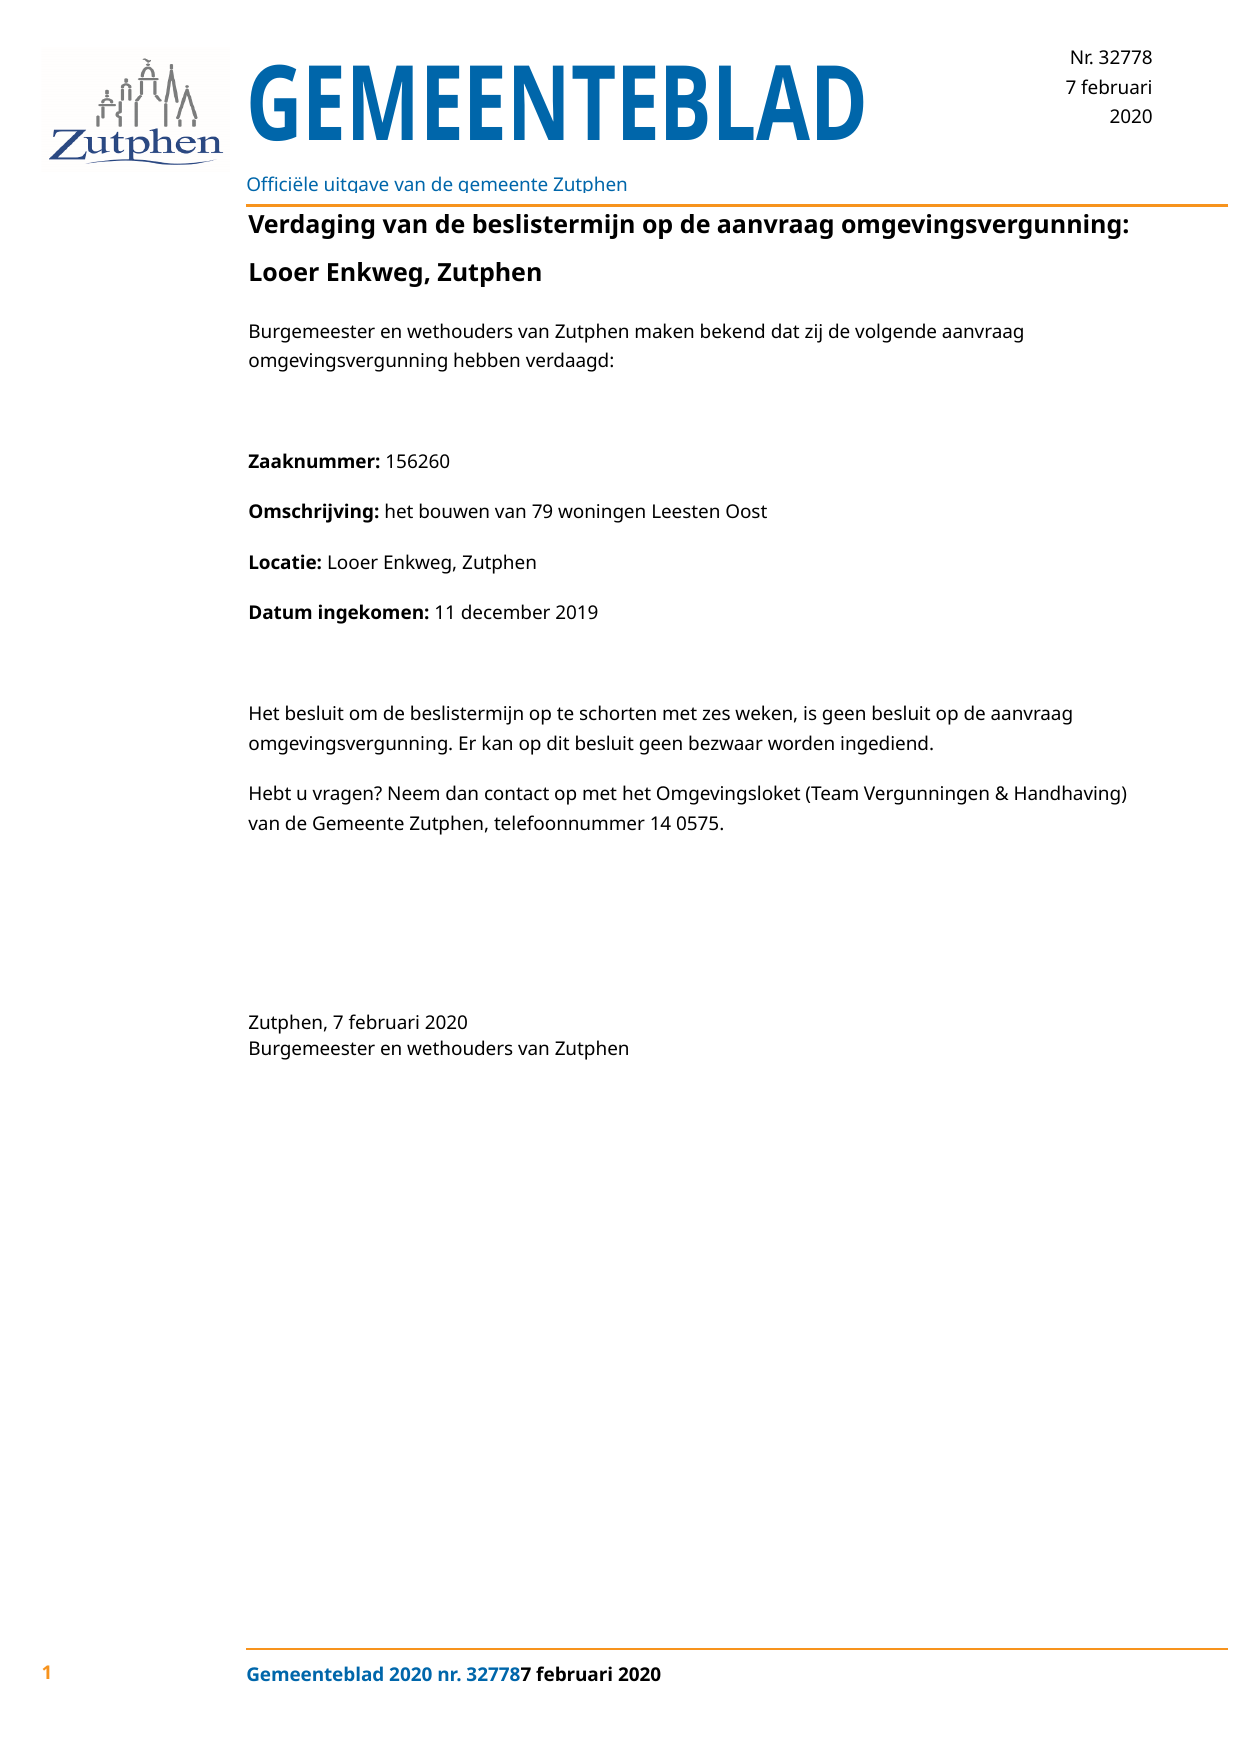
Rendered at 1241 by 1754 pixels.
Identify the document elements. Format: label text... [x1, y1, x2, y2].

text Datum ingekomen: 11 december 2019 [248, 599, 1152, 625]
picture [41, 47, 231, 172]
text Locatie: Looer Enkweg, Zutphen [248, 549, 1152, 575]
text Omschrijving: het bouwen van 79 woningen Leesten Oost [248, 499, 1152, 524]
text Burgemeester en wethouders van Zutphen maken bekend dat zij de volgende aanvraag omgevingsvergunning hebben verdaagd: [248, 318, 1152, 373]
text Het besluit om de beslistermijn op te schorten met zes weken, is geen besluit op de aanvraag omgevingsvergunning. Er kan op dit besluit geen bezwaar worden ingediend. [248, 700, 1152, 756]
text Verdaging van de beslistermijn op de aanvraag omgevingsvergunning: Looer Enkweg, Zutphen [248, 207, 1152, 288]
text Hebt u vragen? Neem dan contact op met het Omgevingsloket (Team Vergunningen & Handhaving) van de Gemeente Zutphen, telefoonnummer 14 0575. [248, 780, 1152, 836]
text Burgemeester en wethouders van Zutphen [248, 1035, 1152, 1061]
text Zaaknummer: 156260 [248, 448, 1152, 474]
text Zutphen, 7 februari 2020 [248, 1009, 1152, 1035]
